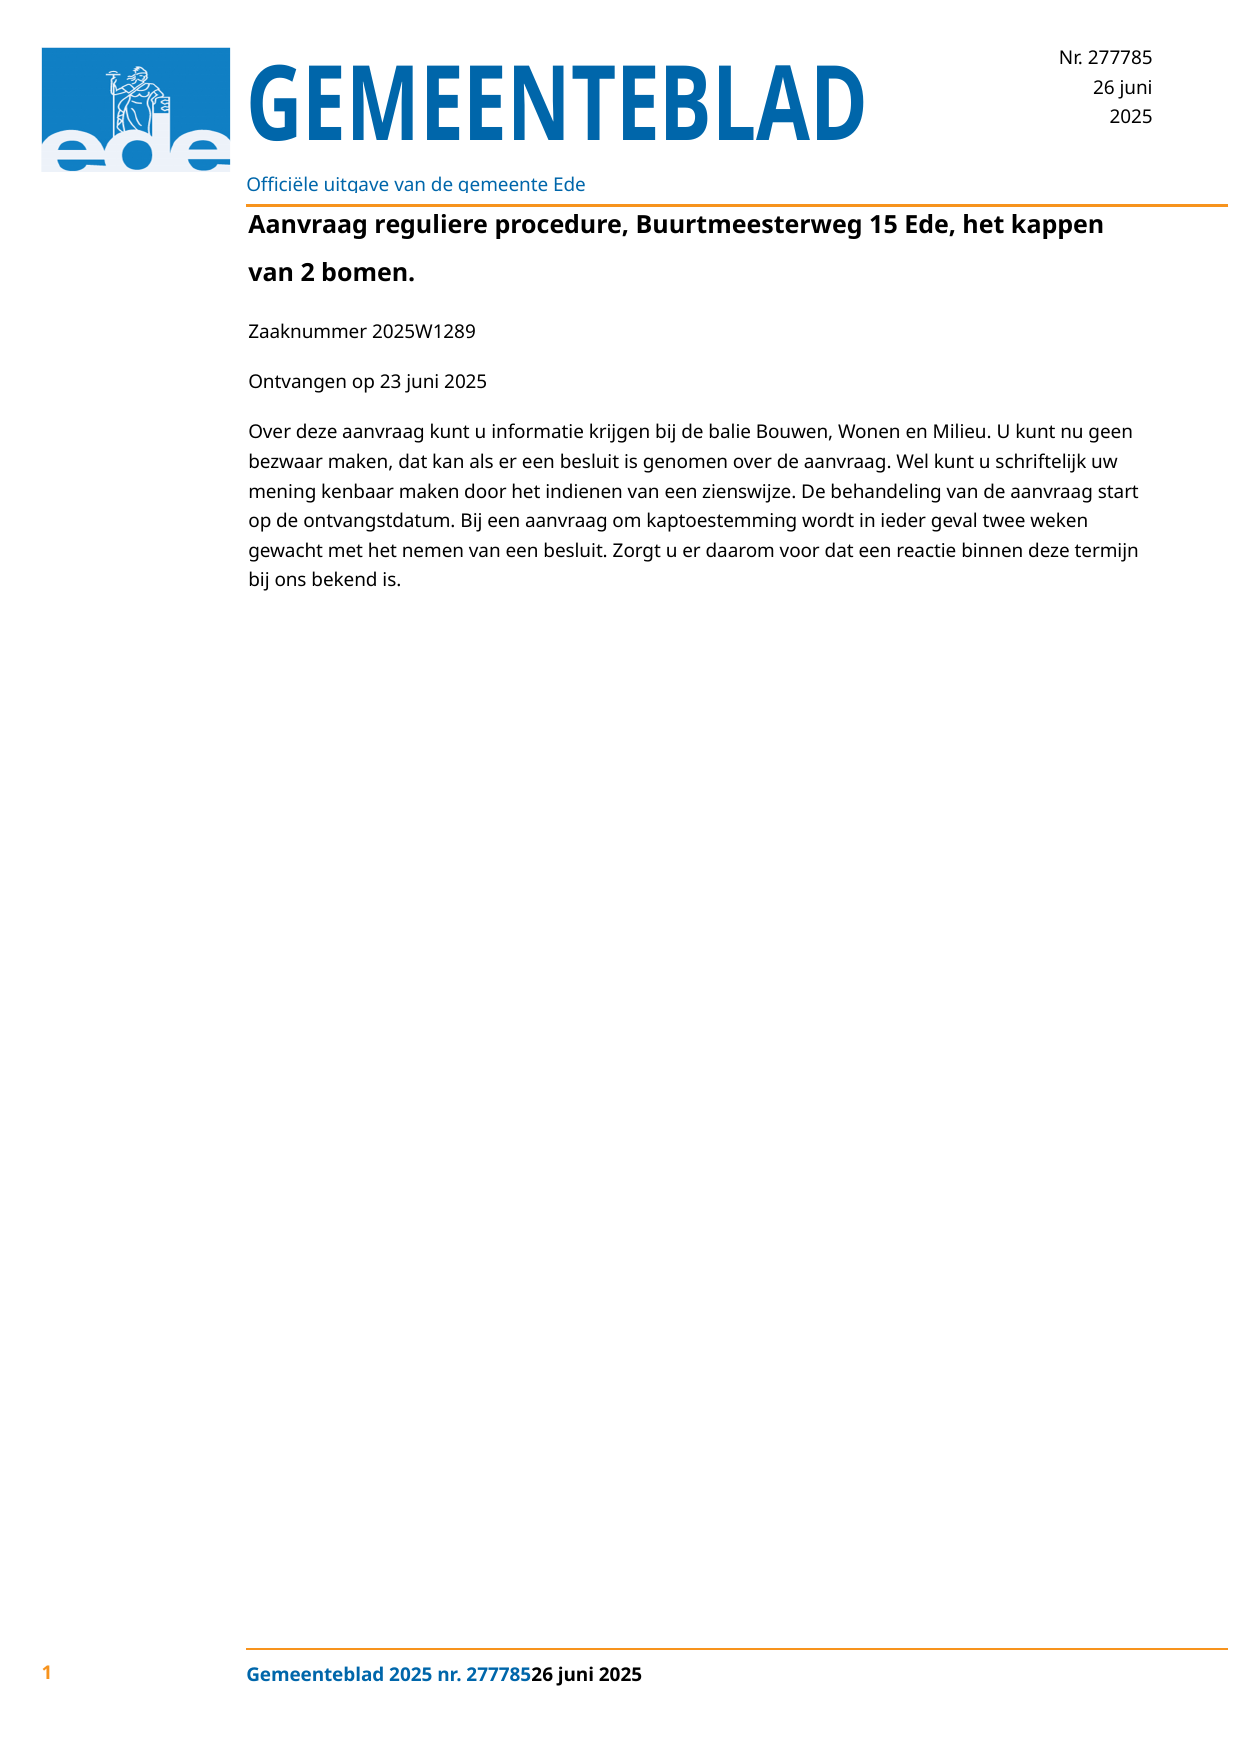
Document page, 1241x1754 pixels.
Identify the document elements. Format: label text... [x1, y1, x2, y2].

text Over deze aanvraag kunt u informatie krijgen bij de balie Bouwen, Wonen en Milieu. U kunt nu geen bezwaar maken, dat kan als er een besluit is genomen over de aanvraag. Wel kunt u schriftelijk uw mening kenbaar maken door het indienen van een zienswijze. De behandeling van de aanvraag start op de ontvangstdatum. Bij een aanvraag om kaptoestemming wordt in ieder geval twee weken gewacht met het nemen van een besluit. Zorgt u er daarom voor dat een reactie binnen deze termijn bij ons bekend is. [248, 419, 1152, 592]
picture [41, 47, 231, 172]
text Zaaknummer 2025W1289 [248, 318, 1152, 344]
text Ontvangen op 23 juni 2025 [248, 368, 1152, 394]
text Aanvraag reguliere procedure, Buurtmeesterweg 15 Ede, het kappen van 2 bomen. [248, 207, 1152, 288]
